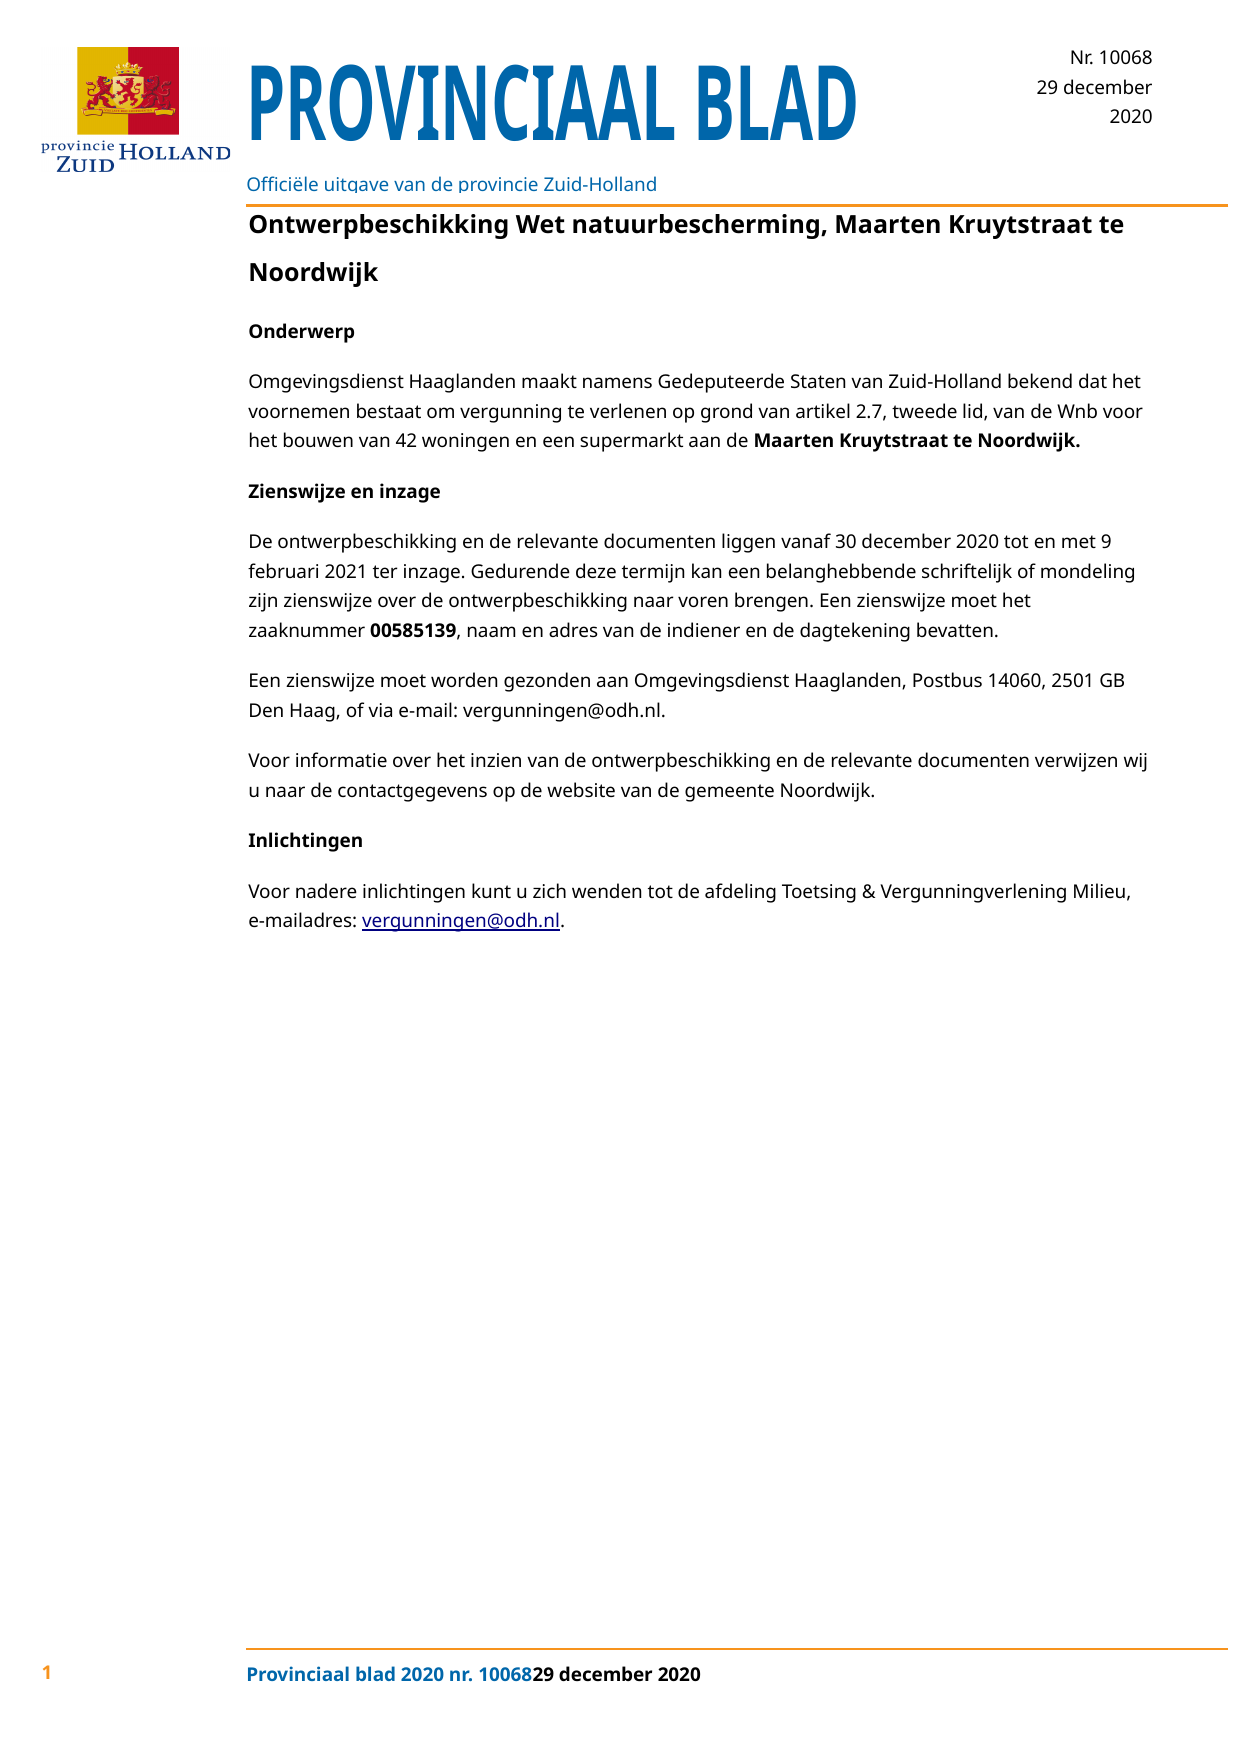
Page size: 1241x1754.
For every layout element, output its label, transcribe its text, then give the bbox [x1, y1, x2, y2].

text Inlichtingen [248, 827, 1152, 853]
text Ontwerpbeschikking Wet natuurbescherming, Maarten Kruytstraat te Noordwijk [248, 207, 1152, 288]
picture [41, 47, 231, 172]
text Onderwerp [248, 318, 1152, 344]
text Voor nadere inlichtingen kunt u zich wenden tot de afdeling Toetsing & Vergunningverlening Milieu, e-mailadres: vergunningen@odh.nl. [248, 878, 1152, 933]
text Een zienswijze moet worden gezonden aan Omgevingsdienst Haaglanden, Postbus 14060, 2501 GB Den Haag, of via e-mail: vergunningen@odh.nl. [248, 667, 1152, 723]
text De ontwerpbeschikking en de relevante documenten liggen vanaf 30 december 2020 tot en met 9 februari 2021 ter inzage. Gedurende deze termijn kan een belanghebbende schriftelijk of mondeling zijn zienswijze over de ontwerpbeschikking naar voren brengen. Een zienswijze moet het zaaknummer 00585139, naam en adres van de indiener en de dagtekening bevatten. [248, 528, 1152, 643]
text Omgevingsdienst Haaglanden maakt namens Gedeputeerde Staten van Zuid-Holland bekend dat het voornemen bestaat om vergunning te verlenen op grond van artikel 2.7, tweede lid, van de Wnb voor het bouwen van 42 woningen en een supermarkt aan de Maarten Kruytstraat te Noordwijk. [248, 368, 1152, 453]
text Voor informatie over het inzien van de ontwerpbeschikking en de relevante documenten verwijzen wij u naar de contactgegevens op de website van de gemeente Noordwijk. [248, 747, 1152, 803]
text Zienswijze en inzage [248, 478, 1152, 504]
